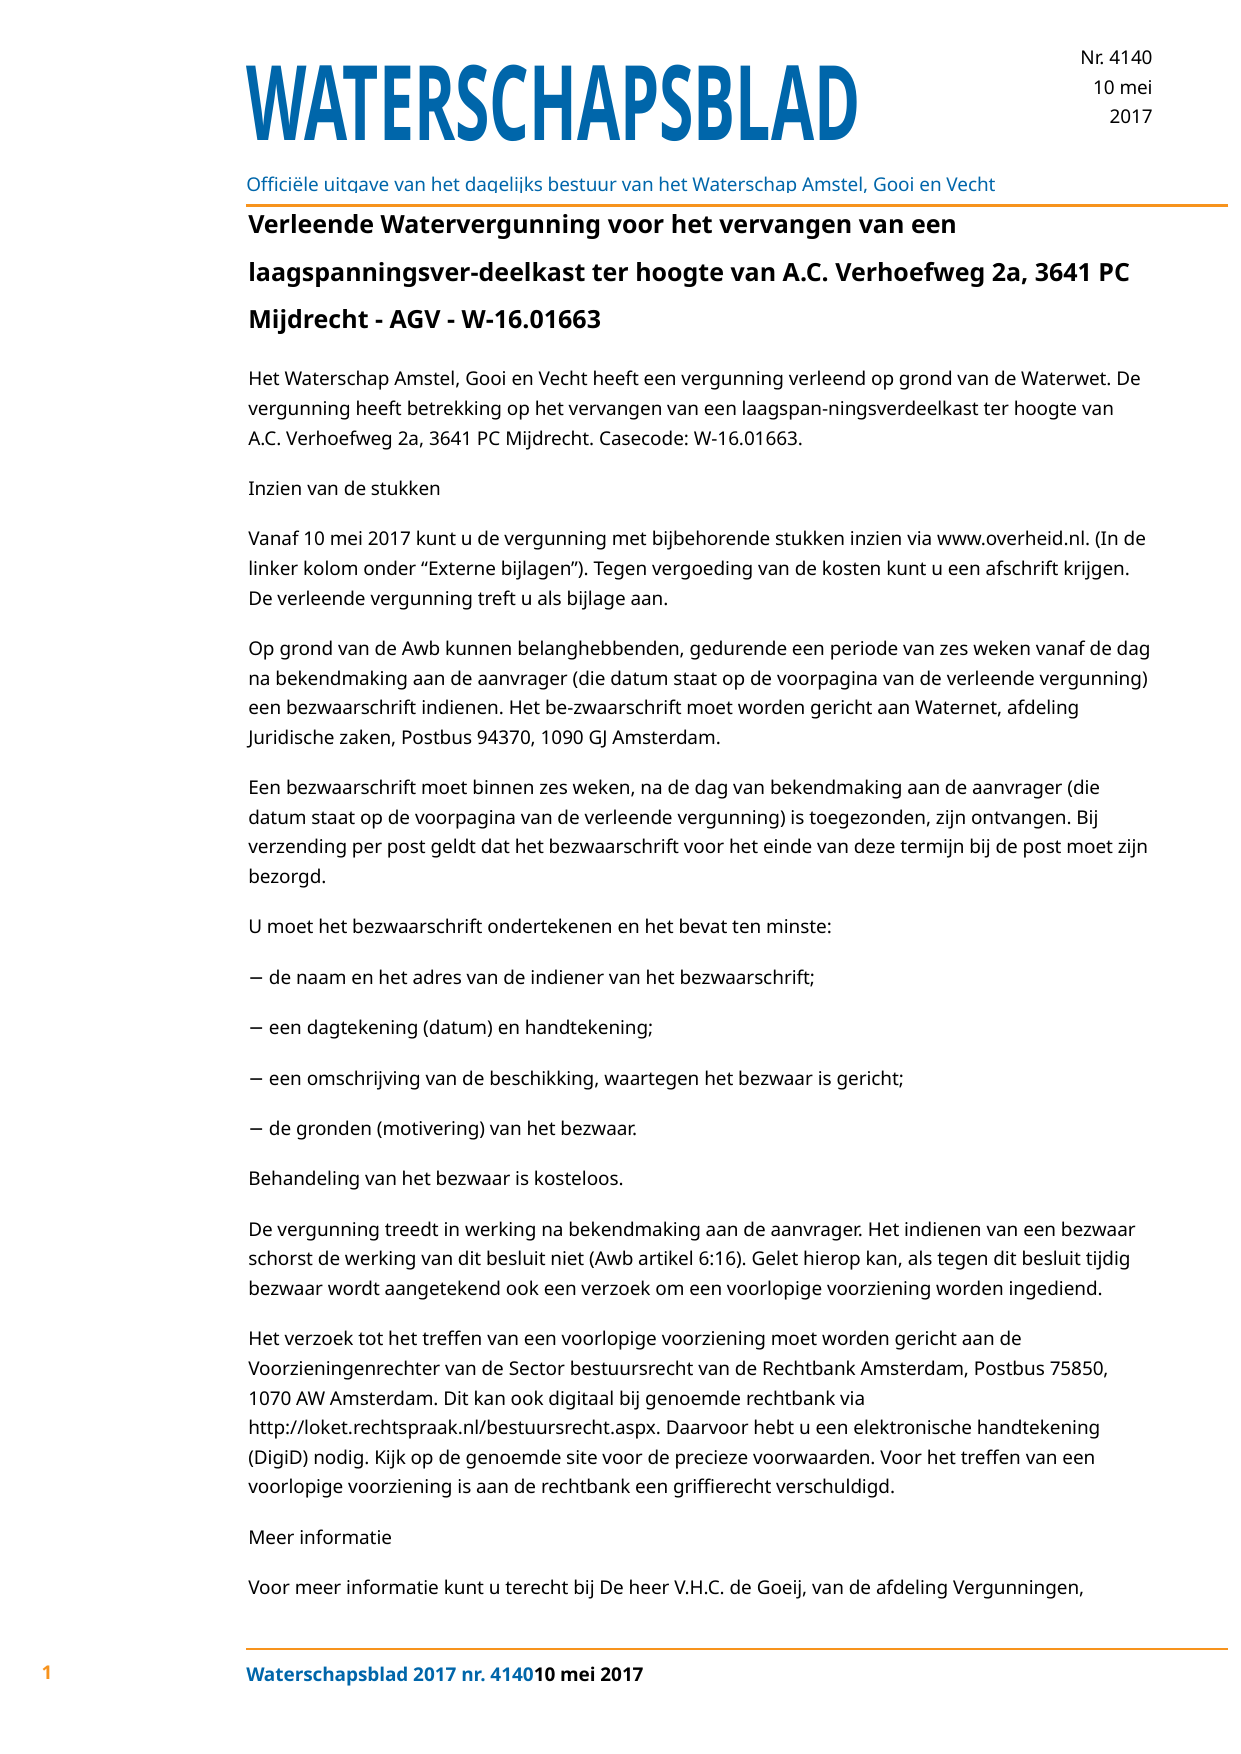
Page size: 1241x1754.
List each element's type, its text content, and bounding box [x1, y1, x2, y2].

text − de naam en het adres van de indiener van het bezwaarschrift; [248, 964, 1152, 989]
text Een bezwaarschrift moet binnen zes weken, na de dag van bekendmaking aan de aanvrager (die datum staat op de voorpagina van de verleende vergunning) is toegezonden, zijn ontvangen. Bij verzending per post geldt dat het bezwaarschrift voor het einde van deze termijn bij de post moet zijn bezorgd. [248, 774, 1152, 889]
text U moet het bezwaarschrift ondertekenen en het bevat ten minste: [248, 913, 1152, 939]
text Behandeling van het bezwaar is kosteloos. [248, 1166, 1152, 1191]
text Vanaf 10 mei 2017 kunt u de vergunning met bijbehorende stukken inzien via www.overheid.nl. (In de linker kolom onder “Externe bijlagen”). Tegen vergoeding van de kosten kunt u een afschrift krijgen. De verleende vergunning treft u als bijlage aan. [248, 526, 1152, 610]
text Op grond van de Awb kunnen belanghebbenden, gedurende een periode van zes weken vanaf de dag na bekendmaking aan de aanvrager (die datum staat op de voorpagina van de verleende vergunning) een bezwaarschrift indienen. Het be-zwaarschrift moet worden gericht aan Waternet, afdeling Juridische zaken, Postbus 94370, 1090 GJ Amsterdam. [248, 635, 1152, 749]
text Verleende Watervergunning voor het vervangen van een laagspanningsver-deelkast ter hoogte van A.C. Verhoefweg 2a, 3641 PC Mijdrecht - AGV - W-16.01663 [248, 207, 1152, 336]
text De vergunning treedt in werking na bekendmaking aan de aanvrager. Het indienen van een bezwaar schorst de werking van dit besluit niet (Awb artikel 6:16). Gelet hierop kan, als tegen dit besluit tijdig bezwaar wordt aangetekend ook een verzoek om een voorlopige voorziening worden ingediend. [248, 1216, 1152, 1301]
text Het Waterschap Amstel, Gooi en Vecht heeft een vergunning verleend op grond van de Waterwet. De vergunning heeft betrekking op het vervangen van een laagspan-ningsverdeelkast ter hoogte van A.C. Verhoefweg 2a, 3641 PC Mijdrecht. Casecode: W-16.01663. [248, 366, 1152, 450]
text − een omschrijving van de beschikking, waartegen het bezwaar is gericht; [248, 1065, 1152, 1090]
picture [41, 47, 231, 172]
text − de gronden (motivering) van het bezwaar. [248, 1115, 1152, 1141]
text Het verzoek tot het treffen van een voorlopige voorziening moet worden gericht aan de Voorzieningenrechter van de Sector bestuursrecht van de Rechtbank Amsterdam, Postbus 75850, 1070 AW Amsterdam. Dit kan ook digitaal bij genoemde rechtbank via http://loket.rechtspraak.nl/bestuursrecht.aspx. Daarvoor hebt u een elektronische handtekening (DigiD) nodig. Kijk op de genoemde site voor de precieze voorwaarden. Voor het treffen van een voorlopige voorziening is aan de rechtbank een griffierecht verschuldigd. [248, 1326, 1152, 1499]
text − een dagtekening (datum) en handtekening; [248, 1014, 1152, 1040]
text Meer informatie [248, 1524, 1152, 1549]
text Voor meer informatie kunt u terecht bij De heer V.H.C. de Goeij, van de afdeling Vergunningen, [248, 1574, 1152, 1600]
text Inzien van de stukken [248, 475, 1152, 501]
